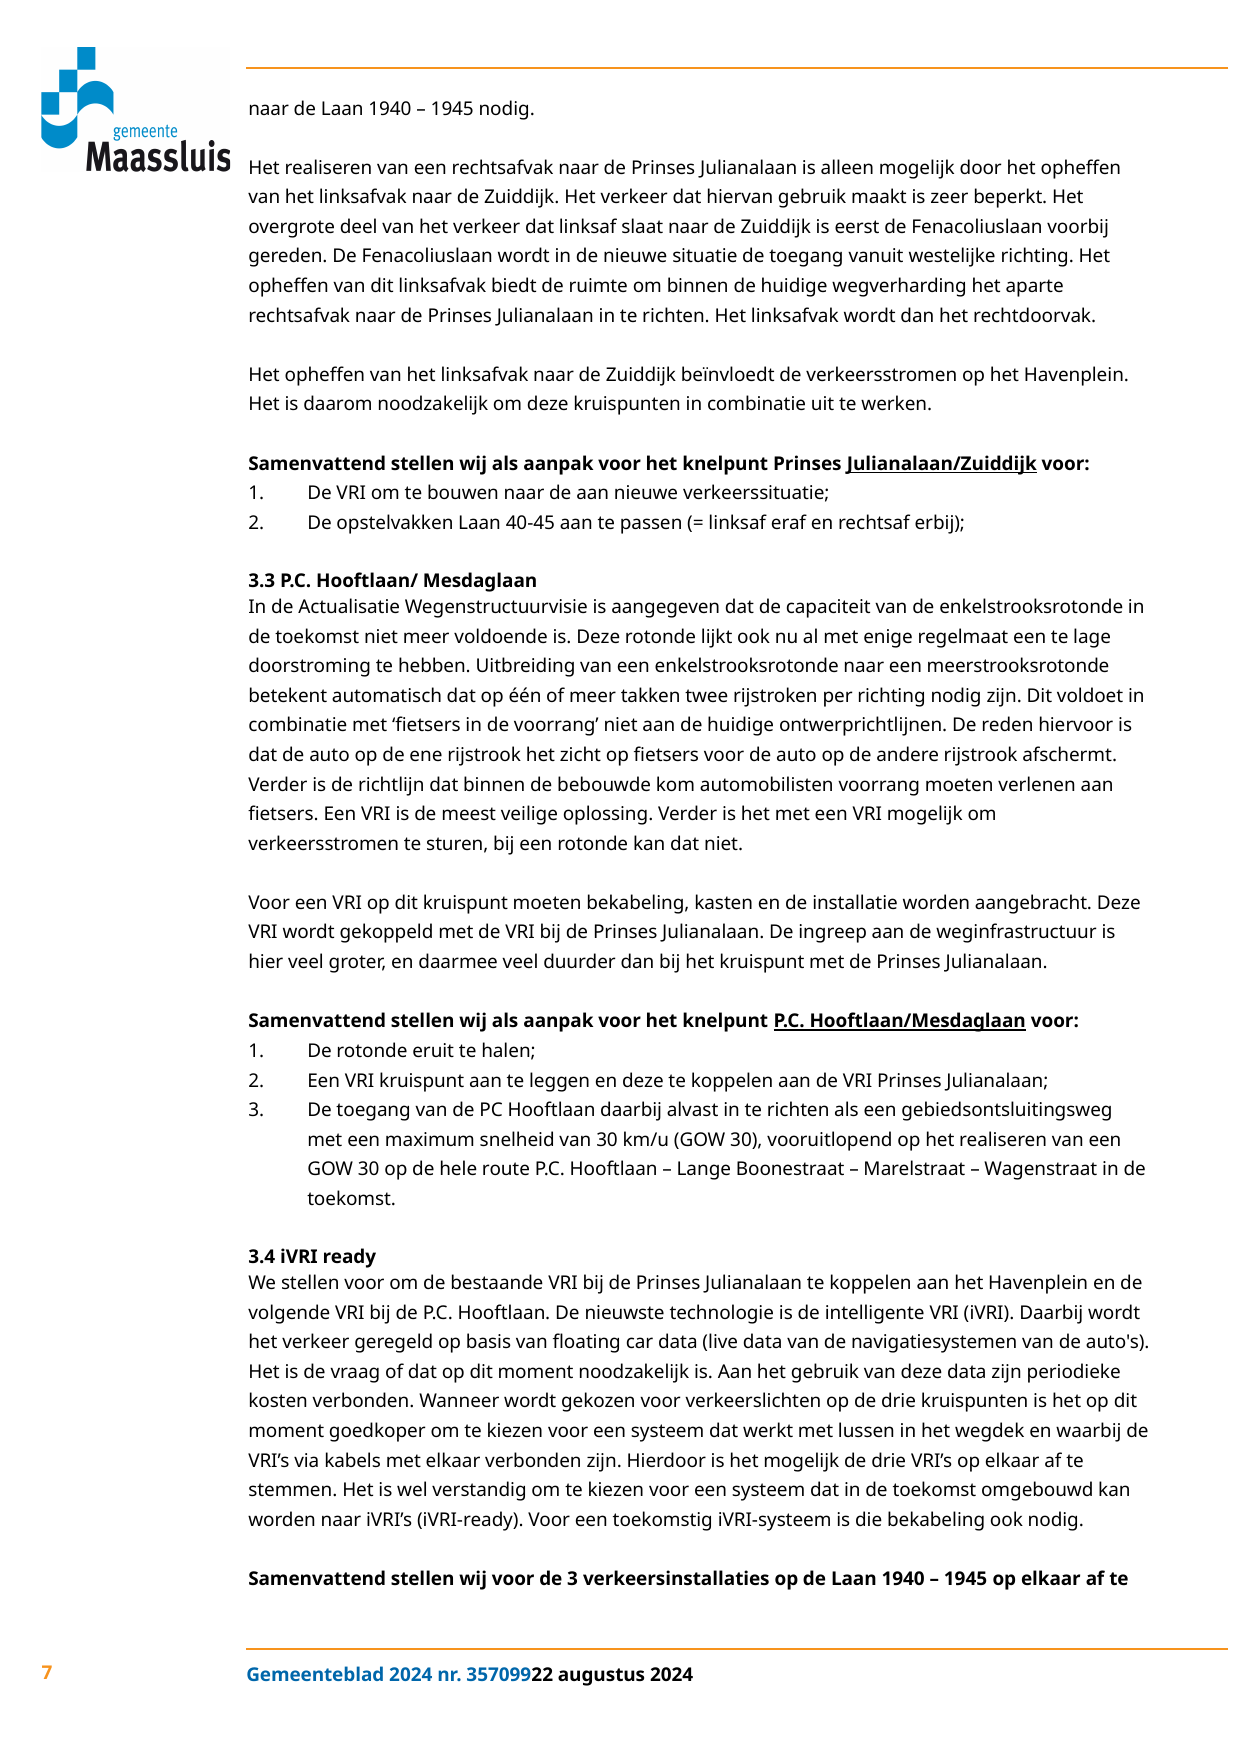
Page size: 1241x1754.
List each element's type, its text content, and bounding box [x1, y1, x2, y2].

picture [41, 47, 231, 172]
text In de Actualisatie Wegenstructuurvisie is aangegeven dat de capaciteit van de enkelstrooksrotonde in de toekomst niet meer voldoende is. Deze rotonde lijkt ook nu al met enige regelmaat een te lage doorstroming te hebben. Uitbreiding van een enkelstrooksrotonde naar een meerstrooksrotonde betekent automatisch dat op één of meer takken twee rijstroken per richting nodig zijn. Dit voldoet in combinatie met ‘fietsers in de voorrang’ niet aan de huidige ontwerprichtlijnen. De reden hiervoor is dat de auto op de ene rijstrook het zicht op fietsers voor de auto op de andere rijstrook afschermt. Verder is de richtlijn dat binnen de bebouwde kom automobilisten voorrang moeten verlenen aan fietsers. Een VRI is de meest veilige oplossing. Verder is het met een VRI mogelijk om verkeersstromen te sturen, bij een rotonde kan dat niet. [248, 593, 1152, 856]
text Het realiseren van een rechtsafvak naar de Prinses Julianalaan is alleen mogelijk door het opheffen van het linksafvak naar de Zuiddijk. Het verkeer dat hiervan gebruik maakt is zeer beperkt. Het overgrote deel van het verkeer dat linksaf slaat naar de Zuiddijk is eerst de Fenacoliuslaan voorbij gereden. De Fenacoliuslaan wordt in de nieuwe situatie de toegang vanuit westelijke richting. Het opheffen van dit linksafvak biedt de ruimte om binnen de huidige wegverharding het aparte rechtsafvak naar de Prinses Julianalaan in te richten. Het linksafvak wordt dan het rechtdoorvak. [248, 154, 1152, 328]
text naar de Laan 1940 – 1945 nodig. [248, 95, 1152, 121]
table_header Samenvattend stellen wij voor de 3 verkeersinstallaties op de Laan 1940 – 1945 op elkaar af te [248, 1565, 1152, 1591]
text Het opheffen van het linksafvak naar de Zuiddijk beïnvloedt de verkeersstromen op het Havenplein. Het is daarom noodzakelijk om deze kruispunten in combinatie uit te werken. [248, 361, 1152, 416]
table_header Samenvattend stellen wij als aanpak voor het knelpunt P.C. Hooftlaan/Mesdaglaan voor: De rotonde eruit te halen; Een VRI kruispunt aan te leggen en deze te koppelen aan de VRI Prinses Julianalaan; De toegang van de PC Hooftlaan daarbij alvast in te richten als een gebiedsontsluitingsweg met een maximum snelheid van 30 km/u (GOW 30), vooruitlopend op het realiseren van een GOW 30 op de hele route P.C. Hooftlaan – Lange Boonestraat – Marelstraat – Wagenstraat in de toekomst. [248, 1008, 1152, 1211]
text We stellen voor om de bestaande VRI bij de Prinses Julianalaan te koppelen aan het Havenplein en de volgende VRI bij de P.C. Hooftlaan. De nieuwste technologie is de intelligente VRI (iVRI). Daarbij wordt het verkeer geregeld op basis van floating car data (live data van de navigatiesystemen van de auto's). Het is de vraag of dat op dit moment noodzakelijk is. Aan het gebruik van deze data zijn periodieke kosten verbonden. Wanneer wordt gekozen voor verkeerslichten op de drie kruispunten is het op dit moment goedkoper om te kiezen voor een systeem dat werkt met lussen in het wegdek en waarbij de VRI’s via kabels met elkaar verbonden zijn. Hierdoor is het mogelijk de drie VRI’s op elkaar af te stemmen. Het is wel verstandig om te kiezen voor een systeem dat in de toekomst omgebouwd kan worden naar iVRI’s (iVRI-ready). Voor een toekomstig iVRI-systeem is die bekabeling ook nodig. [248, 1269, 1152, 1532]
text 3.4 iVRI ready [248, 1244, 1152, 1269]
picture [41, 47, 77, 92]
table_header Samenvattend stellen wij als aanpak voor het knelpunt Prinses Julianalaan/Zuiddijk voor: De VRI om te bouwen naar de aan nieuwe verkeerssituatie; De opstelvakken Laan 40-45 aan te passen (= linksaf eraf en rechtsaf erbij); [248, 450, 1152, 535]
text 3.3 P.C. Hooftlaan/ Mesdaglaan [248, 568, 1152, 593]
text Voor een VRI op dit kruispunt moeten bekabeling, kasten en de installatie worden aangebracht. Deze VRI wordt gekoppeld met de VRI bij de Prinses Julianalaan. De ingreep aan de weginfrastructuur is hier veel groter, en daarmee veel duurder dan bij het kruispunt met de Prinses Julianalaan. [248, 889, 1152, 974]
